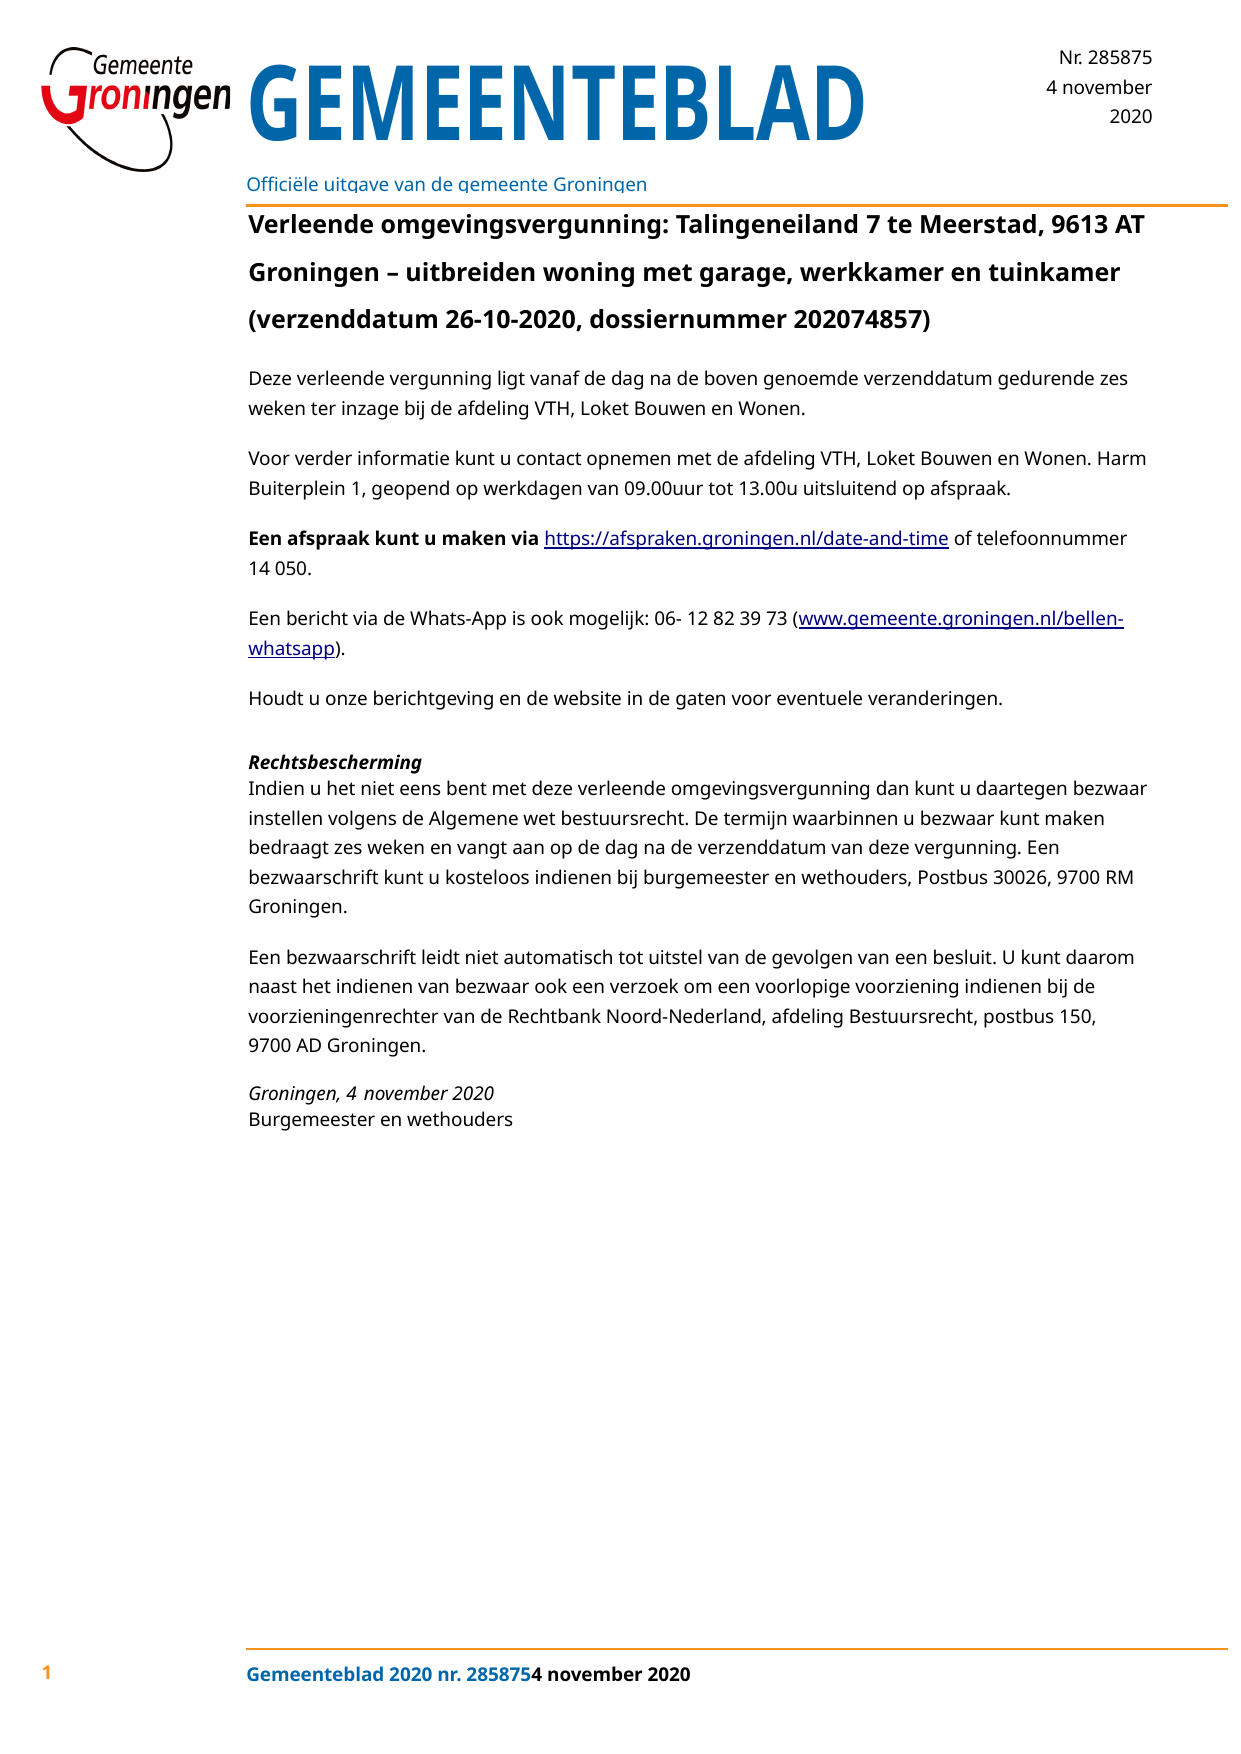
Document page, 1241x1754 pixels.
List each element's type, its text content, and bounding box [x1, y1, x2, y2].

text Een afspraak kunt u maken via https://afspraken.groningen.nl/date-and-time of telefoonnummer 14 050. [248, 526, 1152, 581]
text Houdt u onze berichtgeving en de website in de gaten voor eventuele veranderingen. [248, 686, 1152, 711]
text Een bezwaarschrift leidt niet automatisch tot uitstel van de gevolgen van een besluit. U kunt daarom naast het indienen van bezwaar ook een verzoek om een voorlopige voorziening indienen bij de voorzieningenrechter van de Rechtbank Noord-Nederland, afdeling Bestuursrecht, postbus 150, 9700 AD Groningen. [248, 944, 1152, 1058]
text Voor verder informatie kunt u contact opnemen met de afdeling VTH, Loket Bouwen en Wonen. Harm Buiterplein 1, geopend op werkdagen van 09.00uur tot 13.00u uitsluitend op afspraak. [248, 446, 1152, 501]
text Indien u het niet eens bent met deze verleende omgevingsvergunning dan kunt u daartegen bezwaar instellen volgens de Algemene wet bestuursrecht. De termijn waarbinnen u bezwaar kunt maken bedraagt zes weken en vangt aan op de dag na de verzenddatum van deze vergunning. Een bezwaarschrift kunt u kosteloos indienen bij burgemeester en wethouders, Postbus 30026, 9700 RM Groningen. [248, 775, 1152, 919]
text Verleende omgevingsvergunning: Talingeneiland 7 te Meerstad, 9613 AT Groningen – uitbreiden woning met garage, werkkamer en tuinkamer (verzenddatum 26-10-2020, dossiernummer 202074857) [248, 207, 1152, 336]
text Rechtsbescherming [248, 749, 1152, 775]
text Deze verleende vergunning ligt vanaf de dag na de boven genoemde verzenddatum gedurende zes weken ter inzage bij de afdeling VTH, Loket Bouwen en Wonen. [248, 366, 1152, 421]
picture [41, 47, 231, 172]
text Burgemeester en wethouders [248, 1106, 1152, 1132]
text Groningen, 4 november 2020 [248, 1081, 1152, 1106]
text Een bericht via de Whats-App is ook mogelijk: 06- 12 82 39 73 (www.gemeente.groningen.nl/bellen-whatsapp). [248, 606, 1152, 661]
